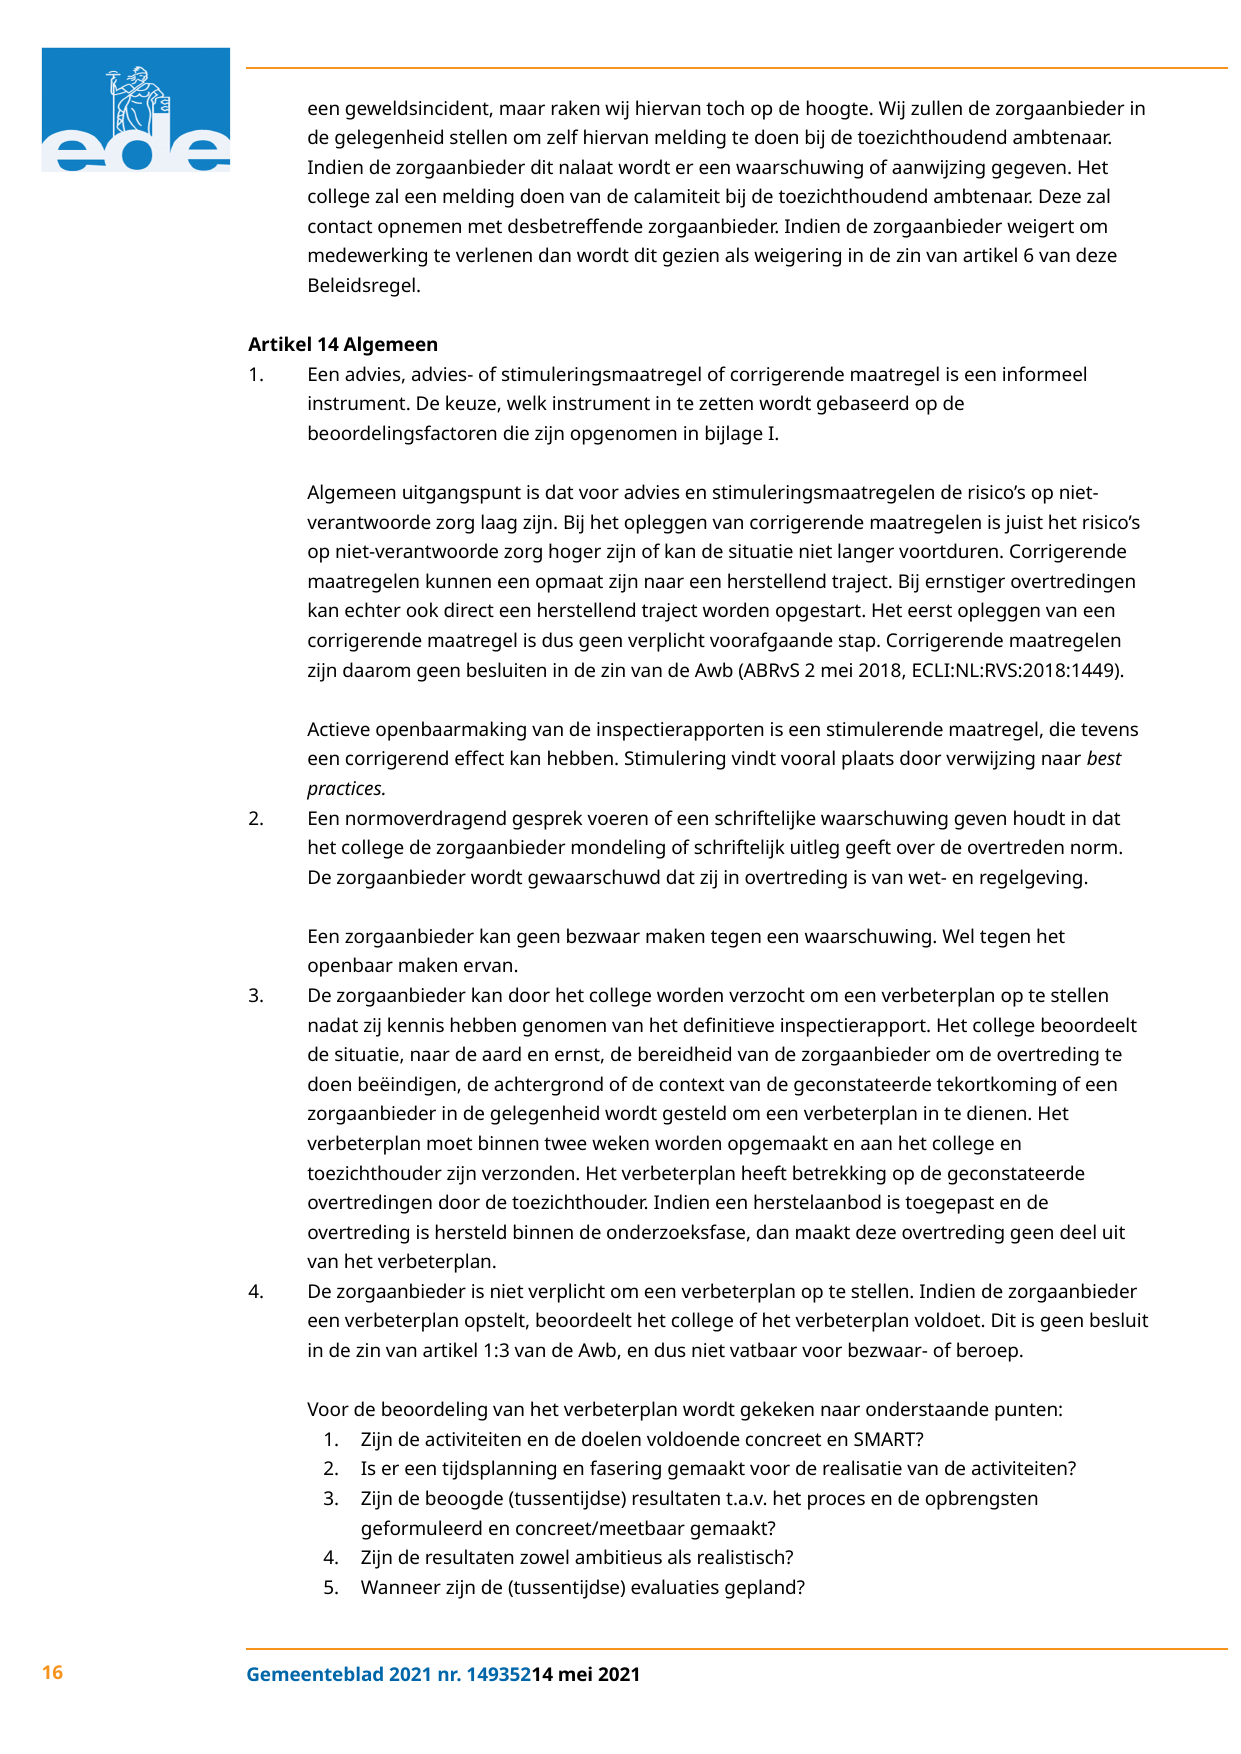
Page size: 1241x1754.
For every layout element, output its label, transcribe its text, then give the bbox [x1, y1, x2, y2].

text Artikel 14 Algemeen [248, 331, 1152, 357]
list Zijn de activiteiten en de doelen voldoende concreet en SMART? [323, 1426, 1152, 1452]
list Zijn de beoogde (tussentijdse) resultaten t.a.v. het proces en de opbrengsten geformuleerd en concreet/meetbaar gemaakt? [323, 1485, 1152, 1541]
list Is er een tijdsplanning en fasering gemaakt voor de realisatie van de activiteiten? [323, 1456, 1152, 1481]
list Een advies, advies- of stimuleringsmaatregel of corrigerende maatregel is een informeel instrument. De keuze, welk instrument in te zetten wordt gebaseerd op de beoordelingsfactoren die zijn opgenomen in bijlage I. [248, 361, 1152, 446]
list Actieve openbaarmaking van de inspectierapporten is een stimulerende maatregel, die tevens een corrigerend effect kan hebben. Stimulering vindt vooral plaats door verwijzing naar best practices. [248, 716, 1152, 801]
list Een zorgaanbieder kan geen bezwaar maken tegen een waarschuwing. Wel tegen het openbaar maken ervan. [248, 923, 1152, 978]
picture [41, 47, 231, 172]
list De zorgaanbieder kan door het college worden verzocht om een verbeterplan op te stellen nadat zij kennis hebben genomen van het definitieve inspectierapport. Het college beoordeelt de situatie, naar de aard en ernst, de bereidheid van de zorgaanbieder om de overtreding te doen beëindigen, de achtergrond of de context van de geconstateerde tekortkoming of een zorgaanbieder in de gelegenheid wordt gesteld om een verbeterplan in te dienen. Het verbeterplan moet binnen twee weken worden opgemaakt en aan het college en toezichthouder zijn verzonden. Het verbeterplan heeft betrekking op de geconstateerde overtredingen door de toezichthouder. Indien een herstelaanbod is toegepast en de overtreding is hersteld binnen de onderzoeksfase, dan maakt deze overtreding geen deel uit van het verbeterplan. [248, 982, 1152, 1274]
list Voor de beoordeling van het verbeterplan wordt gekeken naar onderstaande punten: [248, 1396, 1152, 1422]
list Algemeen uitgangspunt is dat voor advies en stimuleringsmaatregelen de risico’s op niet-verantwoorde zorg laag zijn. Bij het opleggen van corrigerende maatregelen is juist het risico’s op niet-verantwoorde zorg hoger zijn of kan de situatie niet langer voortduren. Corrigerende maatregelen kunnen een opmaat zijn naar een herstellend traject. Bij ernstiger overtredingen kan echter ook direct een herstellend traject worden opgestart. Het eerst opleggen van een corrigerende maatregel is dus geen verplicht voorafgaande stap. Corrigerende maatregelen zijn daarom geen besluiten in de zin van de Awb (ABRvS 2 mei 2018, ECLI:NL:RVS:2018:1449). [248, 479, 1152, 683]
list Zijn de resultaten zowel ambitieus als realistisch? [323, 1544, 1152, 1570]
list een geweldsincident, maar raken wij hiervan toch op de hoogte. Wij zullen de zorgaanbieder in de gelegenheid stellen om zelf hiervan melding te doen bij de toezichthoudend ambtenaar. Indien de zorgaanbieder dit nalaat wordt er een waarschuwing of aanwijzing gegeven. Het college zal een melding doen van de calamiteit bij de toezichthoudend ambtenaar. Deze zal contact opnemen met desbetreffende zorgaanbieder. Indien de zorgaanbieder weigert om medewerking te verlenen dan wordt dit gezien als weigering in de zin van artikel 6 van deze Beleidsregel. [248, 95, 1152, 298]
list Een normoverdragend gesprek voeren of een schriftelijke waarschuwing geven houdt in dat het college de zorgaanbieder mondeling of schriftelijk uitleg geeft over de overtreden norm. De zorgaanbieder wordt gewaarschuwd dat zij in overtreding is van wet- en regelgeving. [248, 805, 1152, 890]
list De zorgaanbieder is niet verplicht om een verbeterplan op te stellen. Indien de zorgaanbieder een verbeterplan opstelt, beoordeelt het college of het verbeterplan voldoet. Dit is geen besluit in de zin van artikel 1:3 van de Awb, en dus niet vatbaar voor bezwaar- of beroep. [248, 1278, 1152, 1363]
list Wanneer zijn de (tussentijdse) evaluaties gepland? [323, 1574, 1152, 1600]
